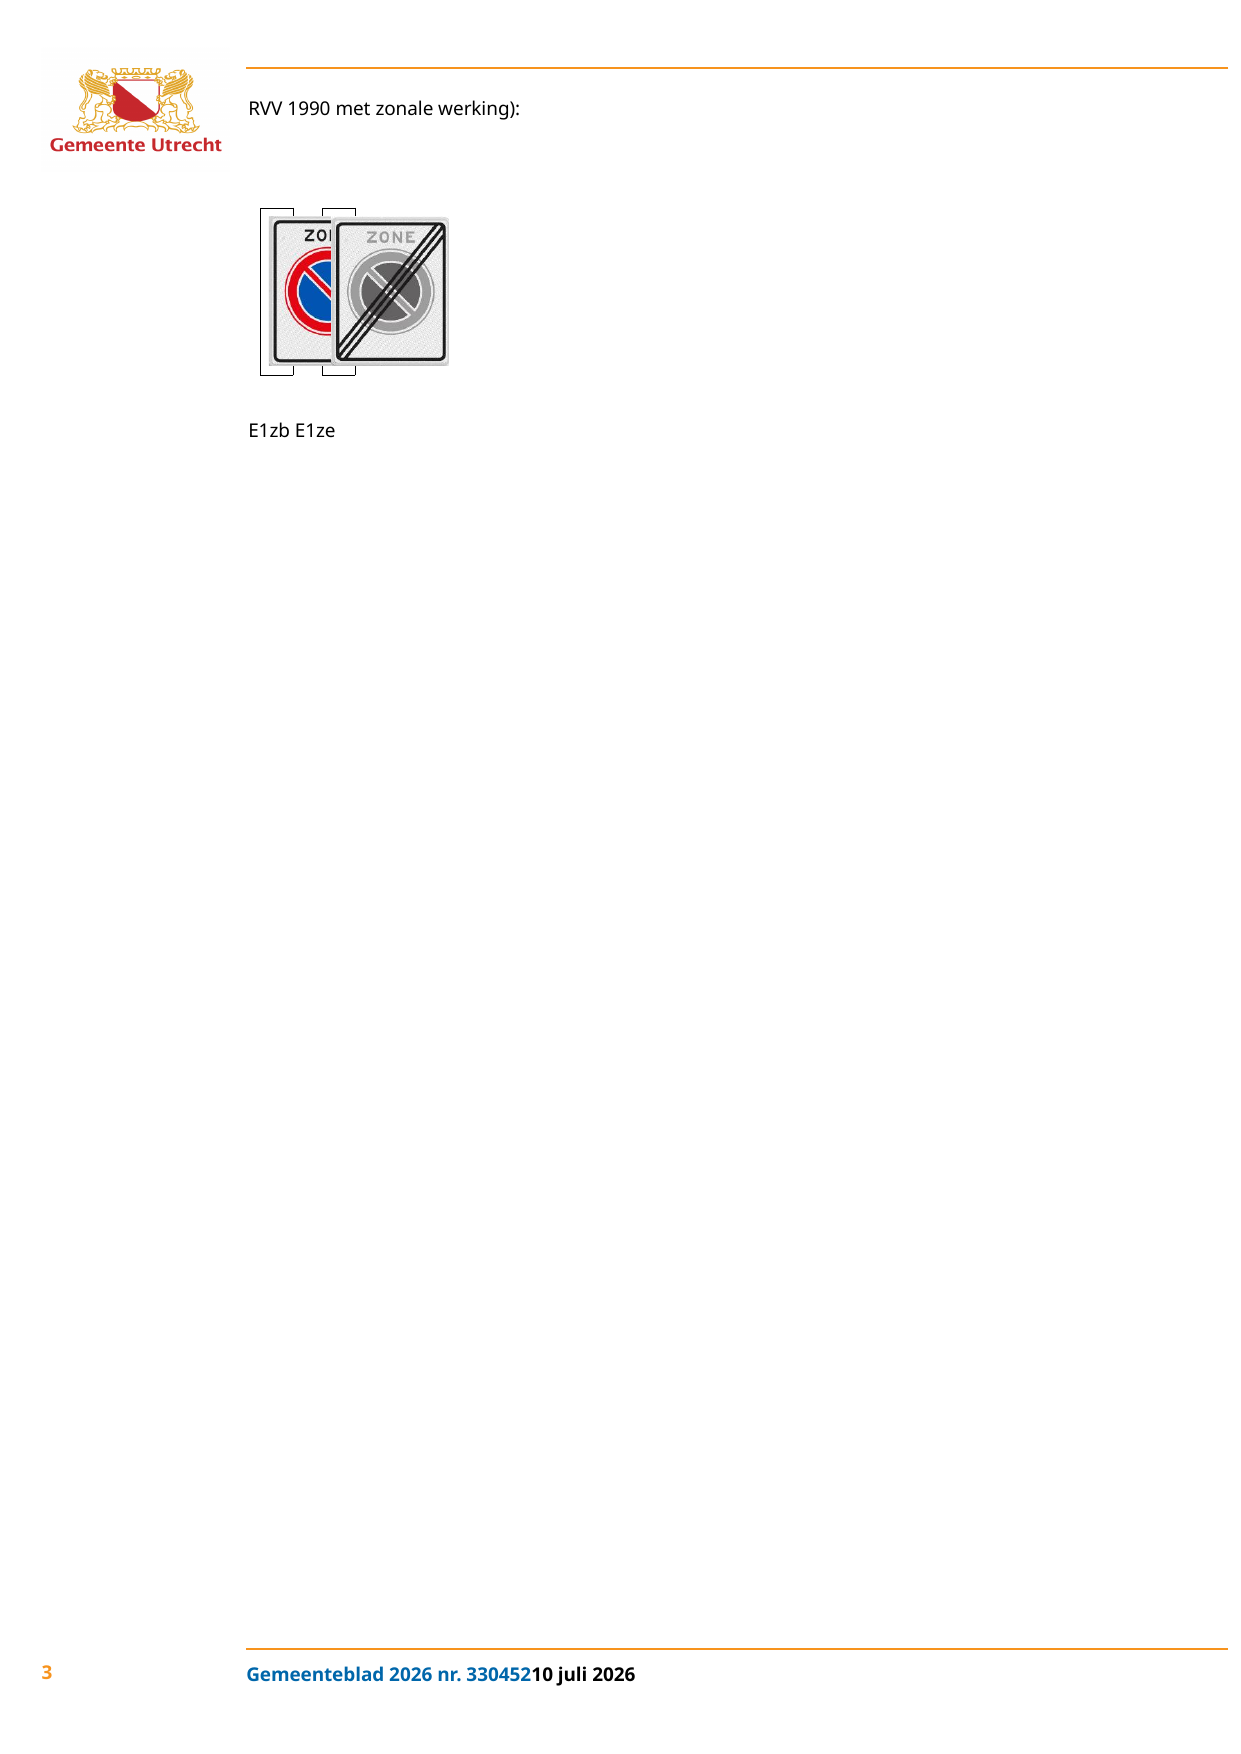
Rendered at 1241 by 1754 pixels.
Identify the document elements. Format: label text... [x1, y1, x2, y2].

picture [268, 216, 449, 366]
text E1zb E1ze [248, 417, 1152, 443]
text RVV 1990 met zonale werking): [248, 95, 1152, 121]
picture [41, 47, 231, 172]
